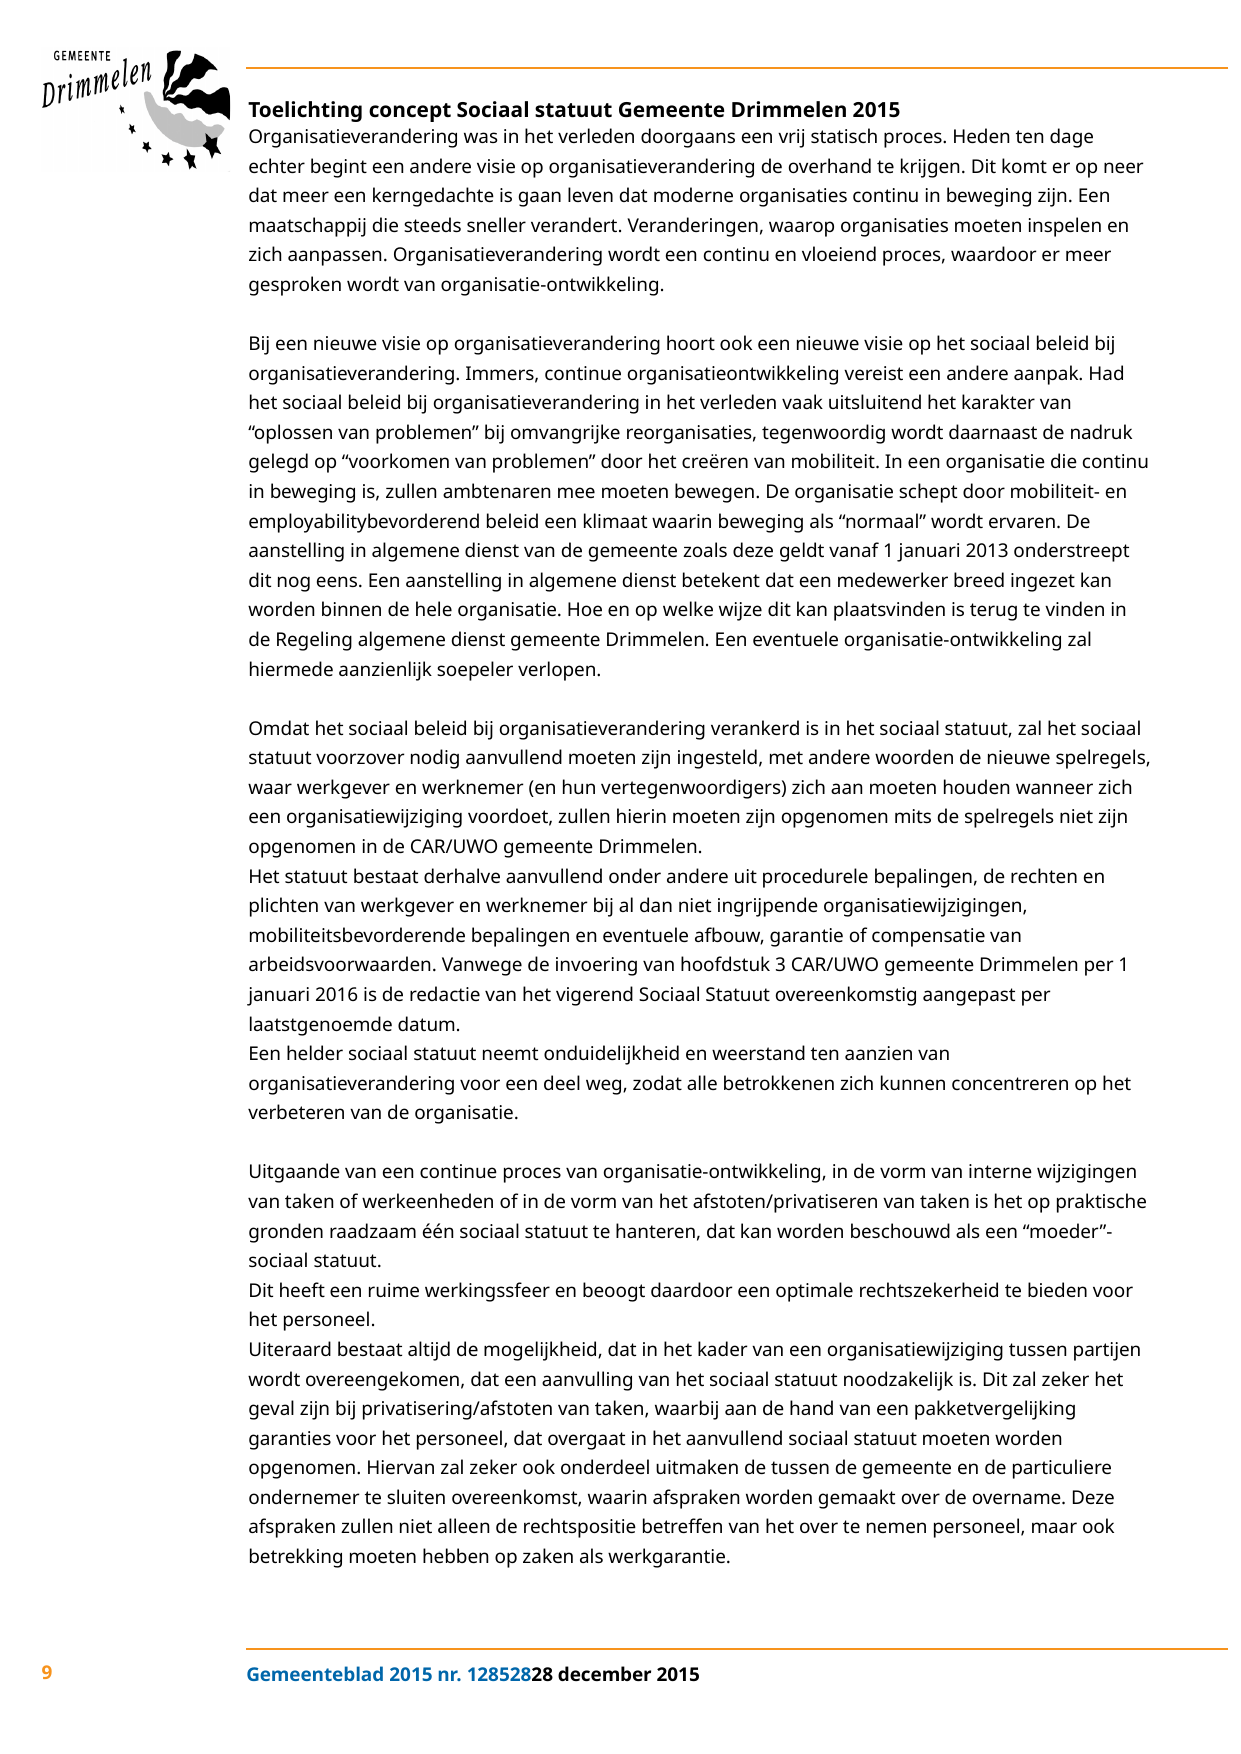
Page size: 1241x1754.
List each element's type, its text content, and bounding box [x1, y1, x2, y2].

picture [41, 47, 231, 172]
text Toelichting concept Sociaal statuut Gemeente Drimmelen 2015 [248, 95, 1152, 123]
text Uiteraard bestaat altijd de mogelijkheid, dat in het kader van een organisatiewijziging tussen partijen wordt overeengekomen, dat een aanvulling van het sociaal statuut noodzakelijk is. Dit zal zeker het geval zijn bij privatisering/afstoten van taken, waarbij aan de hand van een pakketvergelijking garanties voor het personeel, dat overgaat in het aanvullend sociaal statuut moeten worden opgenomen. Hiervan zal zeker ook onderdeel uitmaken de tussen de gemeente en de particuliere ondernemer te sluiten overeenkomst, waarin afspraken worden gemaakt over de overname. Deze afspraken zullen niet alleen de rechtspositie betreffen van het over te nemen personeel, maar ook betrekking moeten hebben op zaken als werkgarantie. [248, 1336, 1152, 1569]
text Dit heeft een ruime werkingssfeer en beoogt daardoor een optimale rechtszekerheid te bieden voor het personeel. [248, 1277, 1152, 1332]
text Het statuut bestaat derhalve aanvullend onder andere uit procedurele bepalingen, de rechten en plichten van werkgever en werknemer bij al dan niet ingrijpende organisatiewijzigingen, mobiliteitsbevorderende bepalingen en eventuele afbouw, garantie of compensatie van arbeidsvoorwaarden. Vanwege de invoering van hoofdstuk 3 CAR/UWO gemeente Drimmelen per 1 januari 2016 is de redactie van het vigerend Sociaal Statuut overeenkomstig aangepast per laatstgenoemde datum. [248, 863, 1152, 1037]
text Omdat het sociaal beleid bij organisatieverandering verankerd is in het sociaal statuut, zal het sociaal statuut voorzover nodig aanvullend moeten zijn ingesteld, met andere woorden de nieuwe spelregels, waar werkgever en werknemer (en hun vertegenwoordigers) zich aan moeten houden wanneer zich een organisatiewijziging voordoet, zullen hierin moeten zijn opgenomen mits de spelregels niet zijn opgenomen in de CAR/UWO gemeente Drimmelen. [248, 715, 1152, 859]
text Uitgaande van een continue proces van organisatie-ontwikkeling, in de vorm van interne wijzigingen van taken of werkeenheden of in de vorm van het afstoten/privatiseren van taken is het op praktische gronden raadzaam één sociaal statuut te hanteren, dat kan worden beschouwd als een “moeder”- sociaal statuut. [248, 1159, 1152, 1273]
text Een helder sociaal statuut neemt onduidelijkheid en weerstand ten aanzien van organisatieverandering voor een deel weg, zodat alle betrokkenen zich kunnen concentreren op het verbeteren van de organisatie. [248, 1040, 1152, 1125]
text Organisatieverandering was in het verleden doorgaans een vrij statisch proces. Heden ten dage echter begint een andere visie op organisatieverandering de overhand te krijgen. Dit komt er op neer dat meer een kerngedachte is gaan leven dat moderne organisaties continu in beweging zijn. Een maatschappij die steeds sneller verandert. Veranderingen, waarop organisaties moeten inspelen en zich aanpassen. Organisatieverandering wordt een continu en vloeiend proces, waardoor er meer gesproken wordt van organisatie-ontwikkeling. [248, 123, 1152, 297]
text Bij een nieuwe visie op organisatieverandering hoort ook een nieuwe visie op het sociaal beleid bij organisatieverandering. Immers, continue organisatieontwikkeling vereist een andere aanpak. Had het sociaal beleid bij organisatieverandering in het verleden vaak uitsluitend het karakter van “oplossen van problemen” bij omvangrijke reorganisaties, tegenwoordig wordt daarnaast de nadruk gelegd op “voorkomen van problemen” door het creëren van mobiliteit. In een organisatie die continu in beweging is, zullen ambtenaren mee moeten bewegen. De organisatie schept door mobiliteit- en employabilitybevorderend beleid een klimaat waarin beweging als “normaal” wordt ervaren. De aanstelling in algemene dienst van de gemeente zoals deze geldt vanaf 1 januari 2013 onderstreept dit nog eens. Een aanstelling in algemene dienst betekent dat een medewerker breed ingezet kan worden binnen de hele organisatie. Hoe en op welke wijze dit kan plaatsvinden is terug te vinden in de Regeling algemene dienst gemeente Drimmelen. Een eventuele organisatie-ontwikkeling zal hiermede aanzienlijk soepeler verlopen. [248, 330, 1152, 682]
